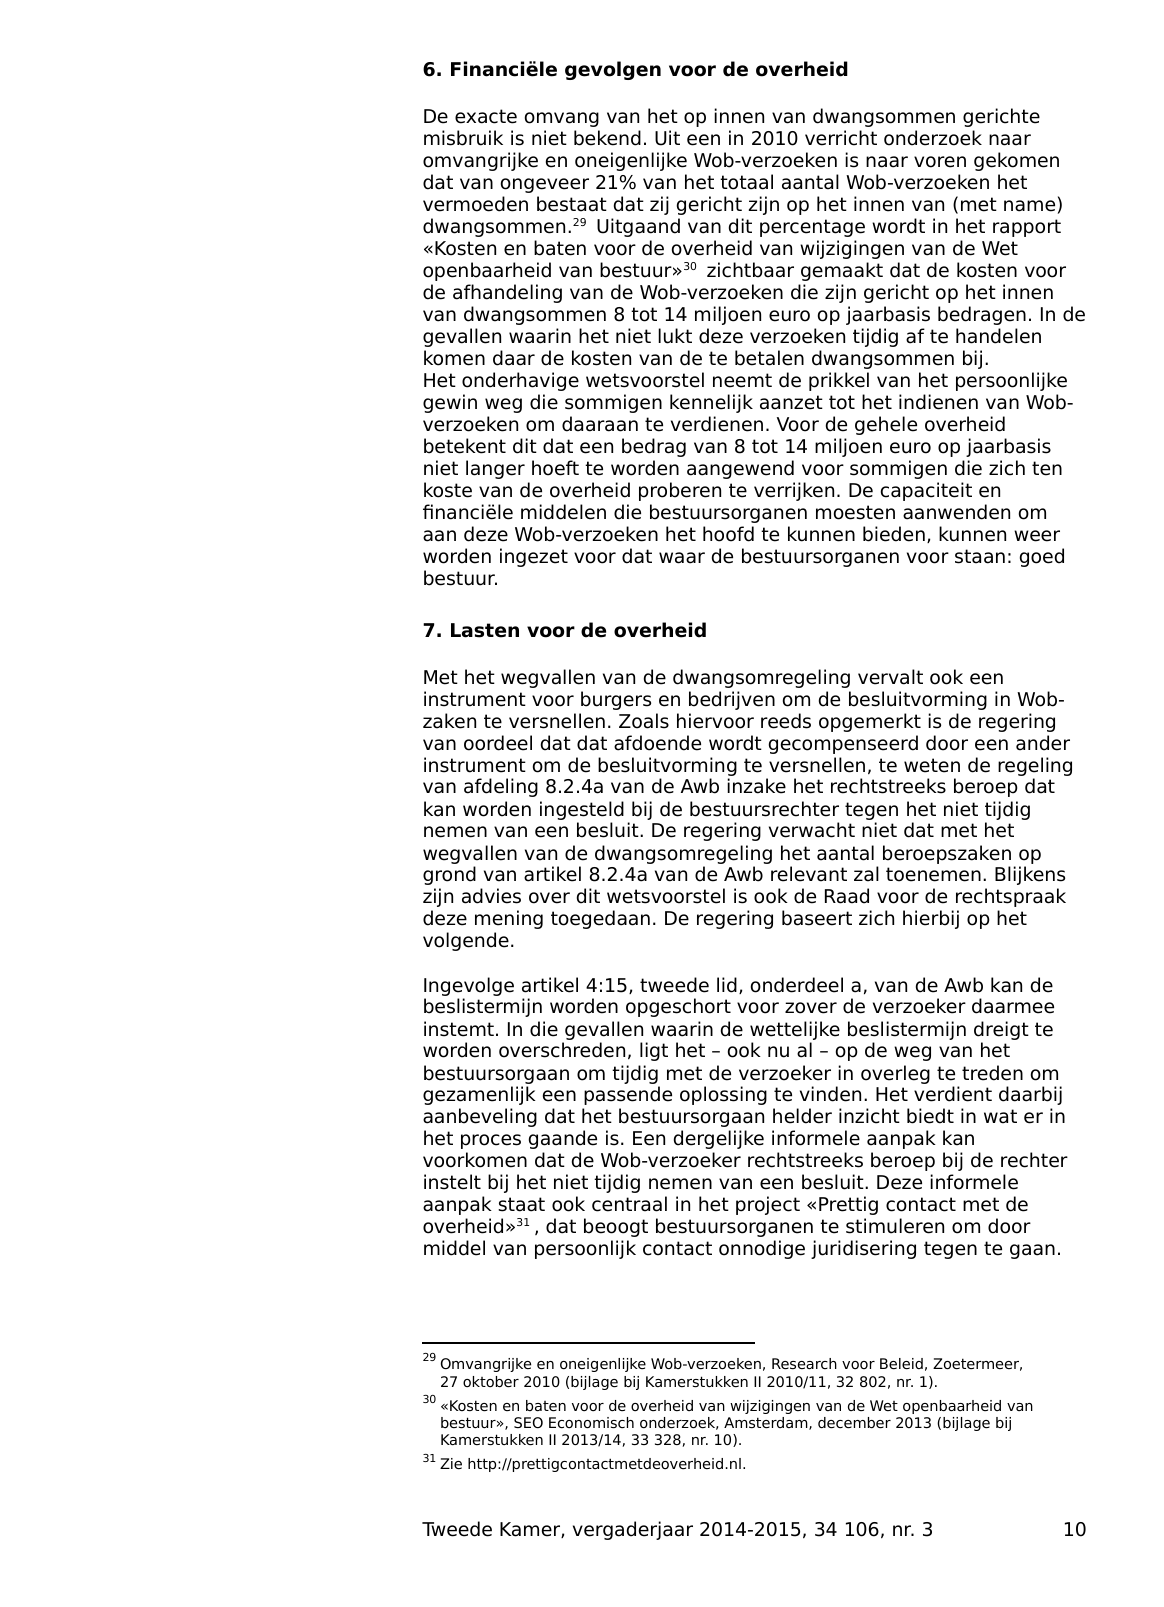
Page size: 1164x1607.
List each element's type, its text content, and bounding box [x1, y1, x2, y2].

subtitle 7. Lasten voor de overheid [422, 619, 1087, 642]
text Zie http://prettigcontactmetdeoverheid.nl. [422, 1452, 1087, 1474]
text Omvangrijke en oneigenlijke Wob-verzoeken, Research voor Beleid, Zoetermeer, 27 oktober 2010 (bijlage bij Kamerstukken II 2010/11, 32 802, nr. 1). [422, 1352, 1087, 1391]
text De exacte omvang van het op innen van dwangsommen gerichte misbruik is niet bekend. Uit een in 2010 verricht onderzoek naar omvangrijke en oneigenlijke Wob-verzoeken is naar voren gekomen dat van ongeveer 21% van het totaal aantal Wob-verzoeken het vermoeden bestaat dat zij gericht zijn op het innen van (met name) dwangsommen. Uitgaand van dit percentage wordt in het rapport «Kosten en baten voor de overheid van wijzigingen van de Wet openbaarheid van bestuur» zichtbaar gemaakt dat de kosten voor de afhandeling van de Wob-verzoeken die zijn gericht op het innen van dwangsommen 8 tot 14 miljoen euro op jaarbasis bedragen. In de gevallen waarin het niet lukt deze verzoeken tijdig af te handelen komen daar de kosten van de te betalen dwangsommen bij. [422, 106, 1087, 370]
text «Kosten en baten voor de overheid van wijzigingen van de Wet openbaarheid van bestuur», SEO Economisch onderzoek, Amsterdam, december 2013 (bijlage bij Kamerstukken II 2013/14, 33 328, nr. 10). [422, 1393, 1087, 1449]
text Het onderhavige wetsvoorstel neemt de prikkel van het persoonlijke gewin weg die sommigen kennelijk aanzet tot het indienen van Wob-verzoeken om daaraan te verdienen. Voor de gehele overheid betekent dit dat een bedrag van 8 tot 14 miljoen euro op jaarbasis niet langer hoeft te worden aangewend voor sommigen die zich ten koste van de overheid proberen te verrijken. De capaciteit en financiële middelen die bestuursorganen moesten aanwenden om aan deze Wob-verzoeken het hoofd te kunnen bieden, kunnen weer worden ingezet voor dat waar de bestuursorganen voor staan: goed bestuur. [422, 370, 1087, 589]
subtitle 6. Financiële gevolgen voor de overheid [422, 59, 1087, 81]
text Met het wegvallen van de dwangsomregeling vervalt ook een instrument voor burgers en bedrijven om de besluitvorming in Wob-zaken te versnellen. Zoals hiervoor reeds opgemerkt is de regering van oordeel dat dat afdoende wordt gecompenseerd door een ander instrument om de besluitvorming te versnellen, te weten de regeling van afdeling 8.2.4a van de Awb inzake het rechtstreeks beroep dat kan worden ingesteld bij de bestuursrechter tegen het niet tijdig nemen van een besluit. De regering verwacht niet dat met het wegvallen van de dwangsomregeling het aantal beroepszaken op grond van artikel 8.2.4a van de Awb relevant zal toenemen. Blijkens zijn advies over dit wetsvoorstel is ook de Raad voor de rechtspraak deze mening toegedaan. De regering baseert zich hierbij op het volgende. [422, 667, 1087, 952]
text Ingevolge artikel 4:15, tweede lid, onderdeel a, van de Awb kan de beslistermijn worden opgeschort voor zover de verzoeker daarmee instemt. In die gevallen waarin de wettelijke beslistermijn dreigt te worden overschreden, ligt het – ook nu al – op de weg van het bestuursorgaan om tijdig met de verzoeker in overleg te treden om gezamenlijk een passende oplossing te vinden. Het verdient daarbij aanbeveling dat het bestuursorgaan helder inzicht biedt in wat er in het proces gaande is. Een dergelijke informele aanpak kan voorkomen dat de Wob-verzoeker rechtstreeks beroep bij de rechter instelt bij het niet tijdig nemen van een besluit. Deze informele aanpak staat ook centraal in het project «Prettig contact met de overheid», dat beoogt bestuursorganen te stimuleren om door middel van persoonlijk contact onnodige juridisering tegen te gaan. [422, 974, 1087, 1260]
